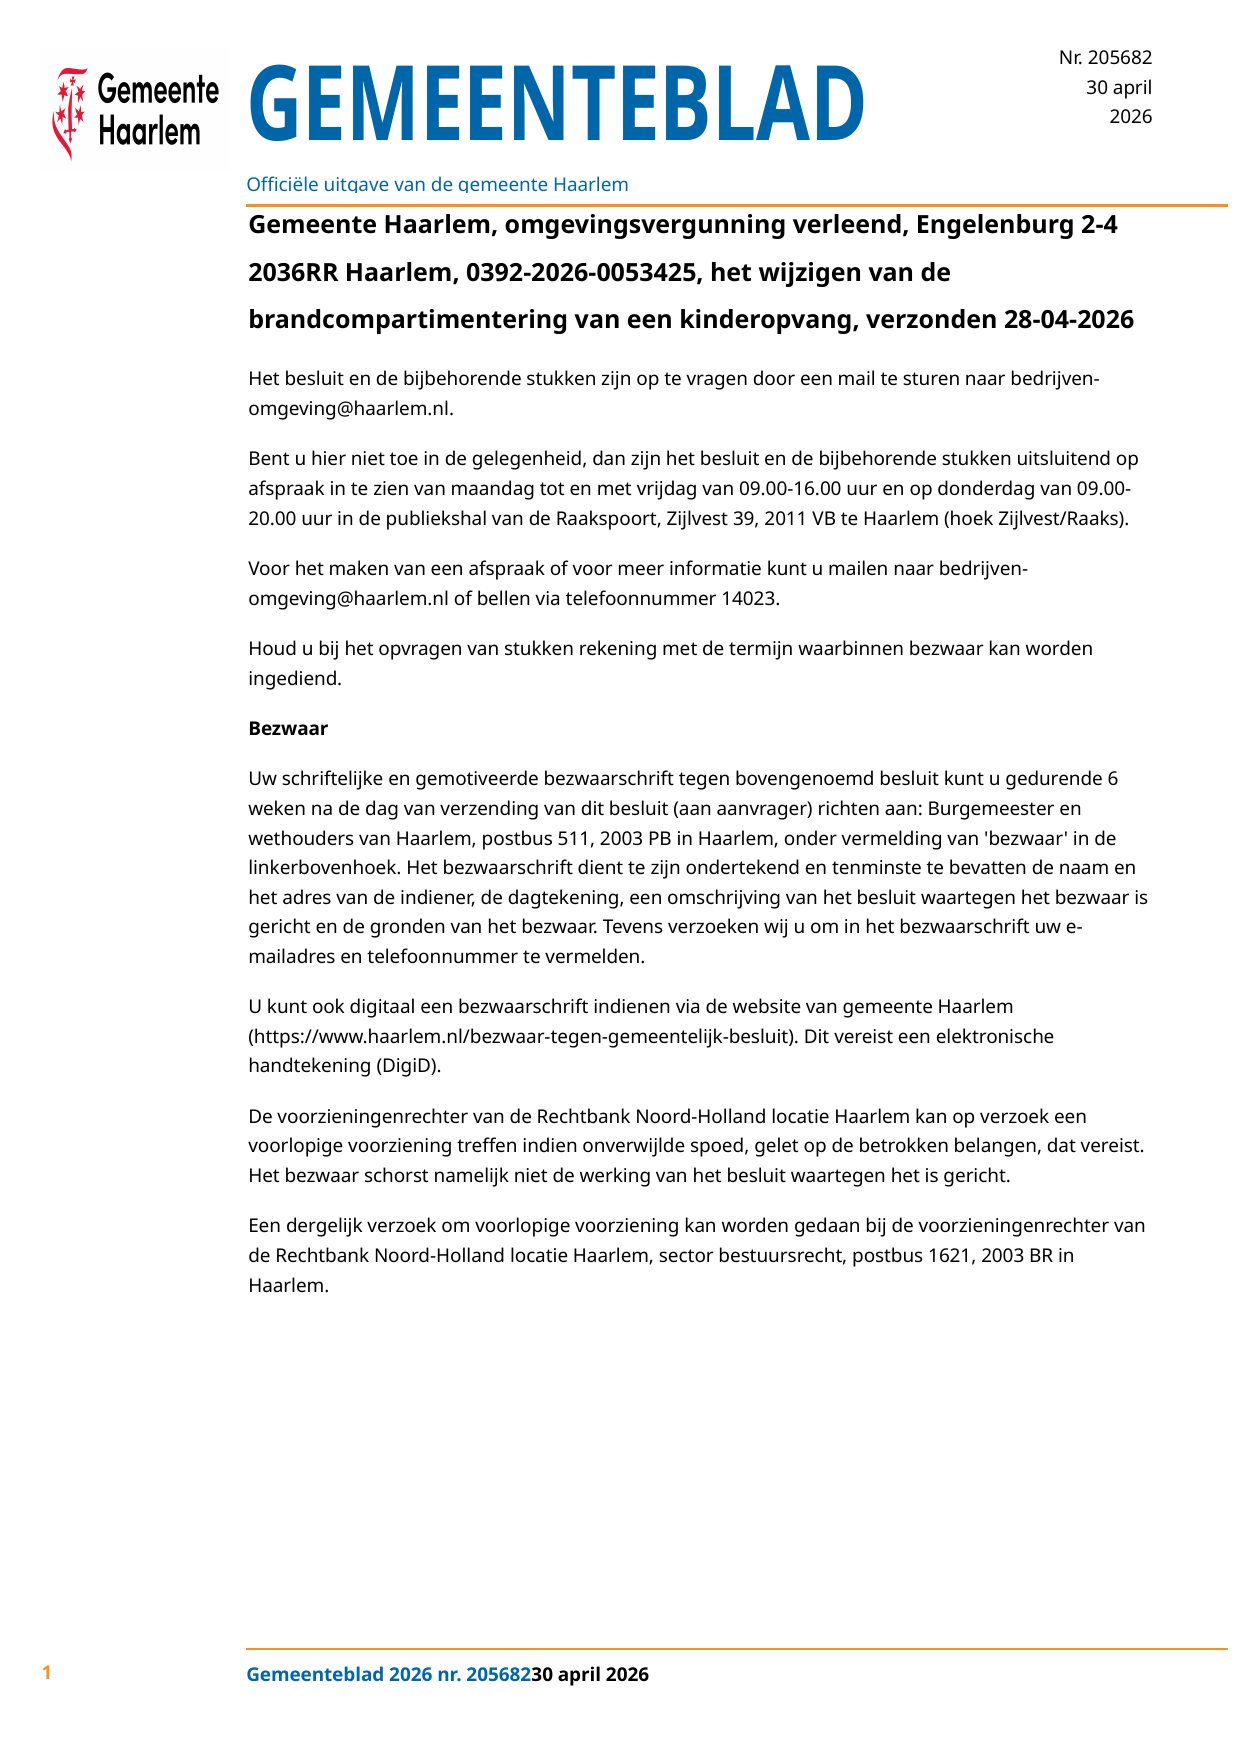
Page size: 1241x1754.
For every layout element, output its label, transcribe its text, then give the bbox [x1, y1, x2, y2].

text Bent u hier niet toe in de gelegenheid, dan zijn het besluit en de bijbehorende stukken uitsluitend op afspraak in te zien van maandag tot en met vrijdag van 09.00-16.00 uur en op donderdag van 09.00-20.00 uur in de publiekshal van de Raakspoort, Zijlvest 39, 2011 VB te Haarlem (hoek Zijlvest/Raaks). [248, 446, 1152, 530]
picture [41, 47, 231, 172]
text Uw schriftelijke en gemotiveerde bezwaarschrift tegen bovengenoemd besluit kunt u gedurende 6 weken na de dag van verzending van dit besluit (aan aanvrager) richten aan: Burgemeester en wethouders van Haarlem, postbus 511, 2003 PB in Haarlem, onder vermelding van 'bezwaar' in de linkerbovenhoek. Het bezwaarschrift dient te zijn ondertekend en tenminste te bevatten de naam en het adres van de indiener, de dagtekening, een omschrijving van het besluit waartegen het bezwaar is gericht en de gronden van het bezwaar. Tevens verzoeken wij u om in het bezwaarschrift uw e-mailadres en telefoonnummer te vermelden. [248, 766, 1152, 969]
text Het besluit en de bijbehorende stukken zijn op te vragen door een mail te sturen naar bedrijven-omgeving@haarlem.nl. [248, 366, 1152, 421]
text Een dergelijk verzoek om voorlopige voorziening kan worden gedaan bij de voorzieningenrechter van de Rechtbank Noord-Holland locatie Haarlem, sector bestuursrecht, postbus 1621, 2003 BR in Haarlem. [248, 1213, 1152, 1297]
text Voor het maken van een afspraak of voor meer informatie kunt u mailen naar bedrijven-omgeving@haarlem.nl of bellen via telefoonnummer 14023. [248, 555, 1152, 610]
text Gemeente Haarlem, omgevingsvergunning verleend, Engelenburg 2-4 2036RR Haarlem, 0392-2026-0053425, het wijzigen van de brandcompartimentering van een kinderopvang, verzonden 28-04-2026 [248, 207, 1152, 336]
text U kunt ook digitaal een bezwaarschrift indienen via de website van gemeente Haarlem (https://www.haarlem.nl/bezwaar-tegen-gemeentelijk-besluit). Dit vereist een elektronische handtekening (DigiD). [248, 993, 1152, 1078]
text Houd u bij het opvragen van stukken rekening met de termijn waarbinnen bezwaar kan worden ingediend. [248, 635, 1152, 690]
text De voorzieningenrechter van de Rechtbank Noord-Holland locatie Haarlem kan op verzoek een voorlopige voorziening treffen indien onverwijlde spoed, gelet op de betrokken belangen, dat vereist. Het bezwaar schorst namelijk niet de werking van het besluit waartegen het is gericht. [248, 1103, 1152, 1188]
text Bezwaar [248, 715, 1152, 741]
